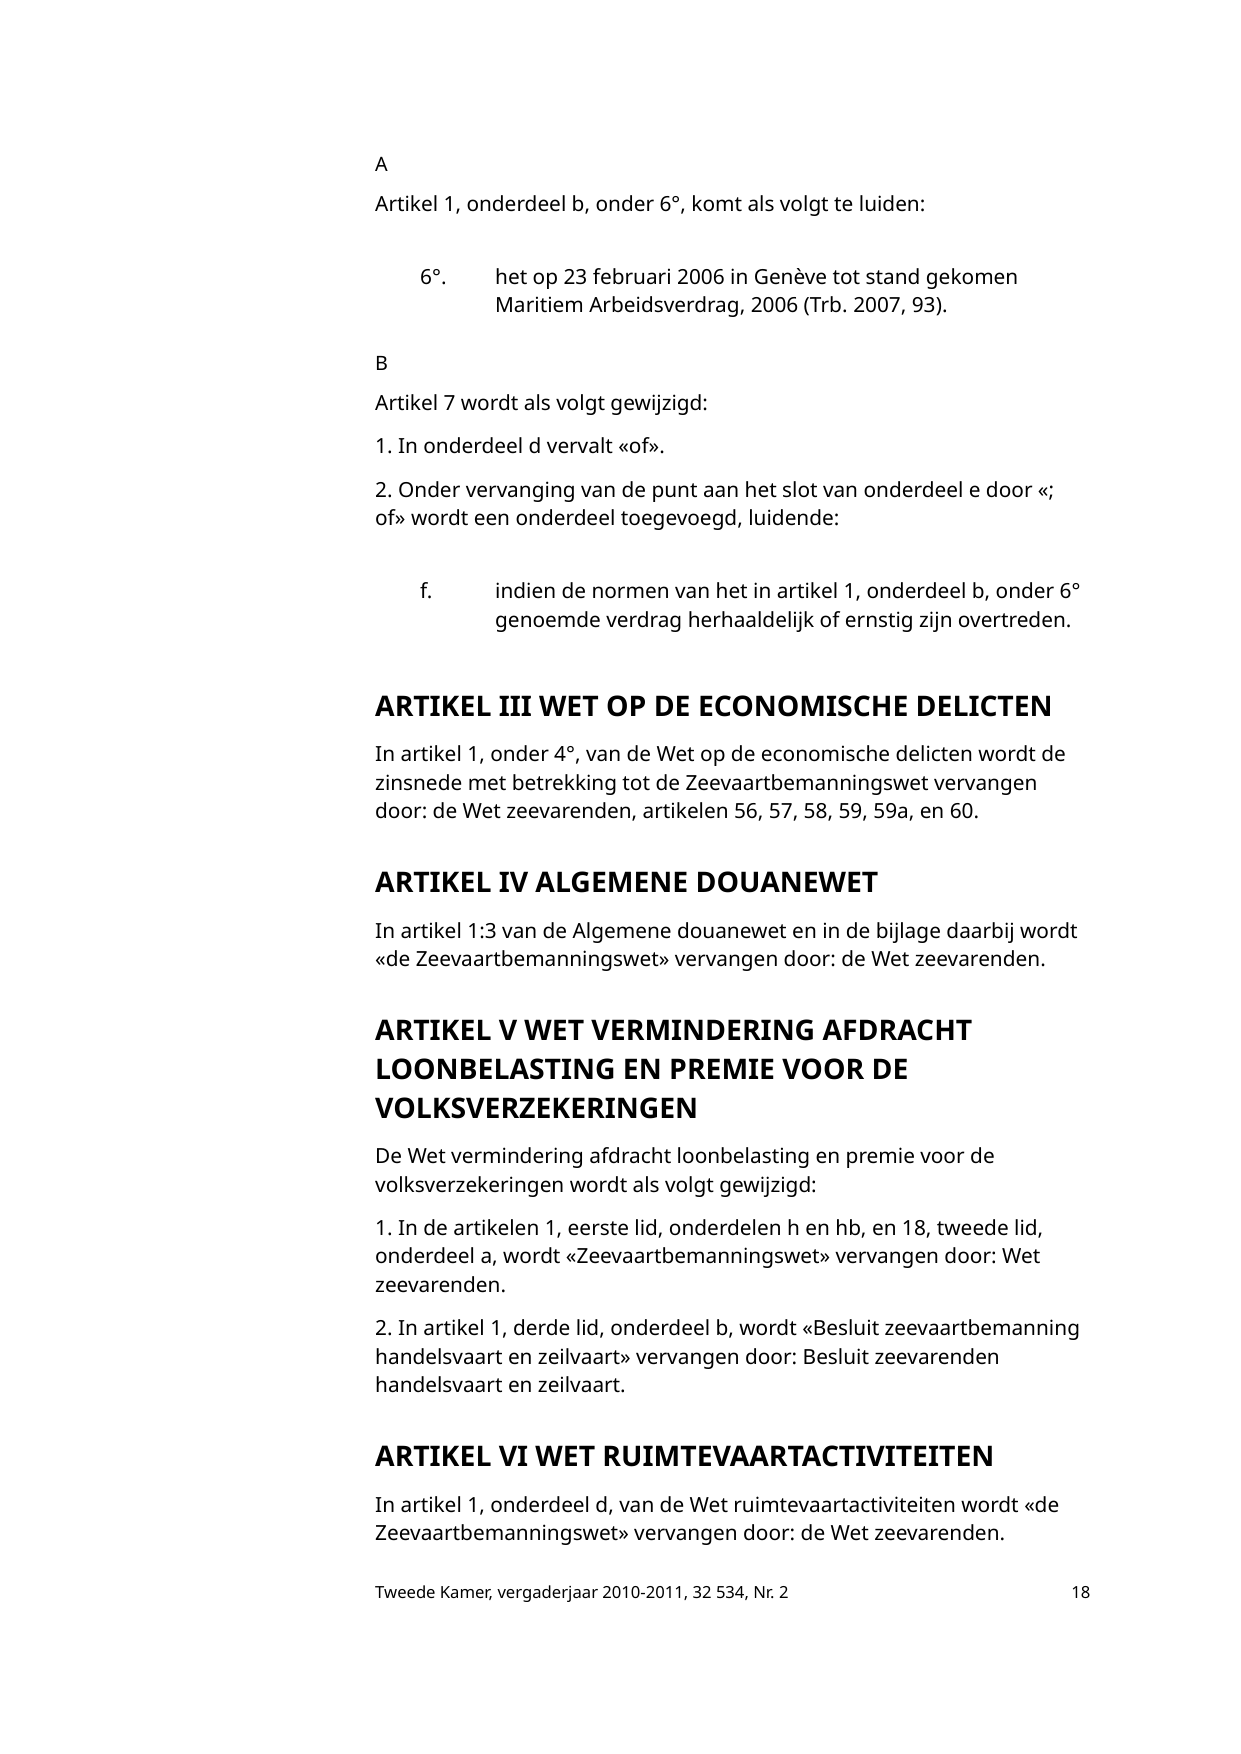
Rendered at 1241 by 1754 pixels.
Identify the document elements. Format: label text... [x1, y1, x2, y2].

subtitle ARTIKEL IV ALGEMENE DOUANEWET [375, 862, 1090, 901]
subtitle ARTIKEL VI WET RUIMTEVAARTACTIVITEITEN [375, 1436, 1090, 1475]
text In artikel 1, onderdeel d, van de Wet ruimtevaartactiviteiten wordt «de Zeevaartbemanningswet» vervangen door: de Wet zeevarenden. [375, 1490, 1090, 1547]
text In artikel 1:3 van de Algemene douanewet en in de bijlage daarbij wordt «de Zeevaartbemanningswet» vervangen door: de Wet zeevarenden. [375, 916, 1090, 973]
text In artikel 1, onder 4°, van de Wet op de economische delicten wordt de zinsnede met betrekking tot de Zeevaartbemanningswet vervangen door: de Wet zeevarenden, artikelen 56, 57, 58, 59, 59a, en 60. [375, 739, 1090, 825]
text 1. In de artikelen 1, eerste lid, onderdelen h en hb, en 18, tweede lid, onderdeel a, wordt «Zeevaartbemanningswet» vervangen door: Wet zeevarenden. [375, 1213, 1090, 1298]
list het op 23 februari 2006 in Genève tot stand gekomen Maritiem Arbeidsverdrag, 2006 (Trb. 2007, 93). [420, 262, 1090, 319]
text 2. Onder vervanging van de punt aan het slot van onderdeel e door «; of» wordt een onderdeel toegevoegd, luidende: [375, 475, 1090, 532]
subtitle ARTIKEL V WET VERMINDERING AFDRACHT LOONBELASTING EN PREMIE VOOR DE VOLKSVERZEKERINGEN [375, 1010, 1090, 1126]
text 1. In onderdeel d vervalt «of». [375, 431, 1090, 460]
text 2. In artikel 1, derde lid, onderdeel b, wordt «Besluit zeevaartbemanning handelsvaart en zeilvaart» vervangen door: Besluit zeevarenden handelsvaart en zeilvaart. [375, 1313, 1090, 1399]
text Artikel 1, onderdeel b, onder 6°, komt als volgt te luiden: [375, 189, 1090, 217]
text Artikel 7 wordt als volgt gewijzigd: [375, 388, 1090, 416]
list indien de normen van het in artikel 1, onderdeel b, onder 6° genoemde verdrag herhaaldelijk of ernstig zijn overtreden. [420, 577, 1090, 633]
text A [375, 150, 1090, 177]
text B [375, 349, 1090, 376]
subtitle ARTIKEL III WET OP DE ECONOMISCHE DELICTEN [375, 686, 1090, 724]
text De Wet vermindering afdracht loonbelasting en premie voor de volksverzekeringen wordt als volgt gewijzigd: [375, 1141, 1090, 1198]
